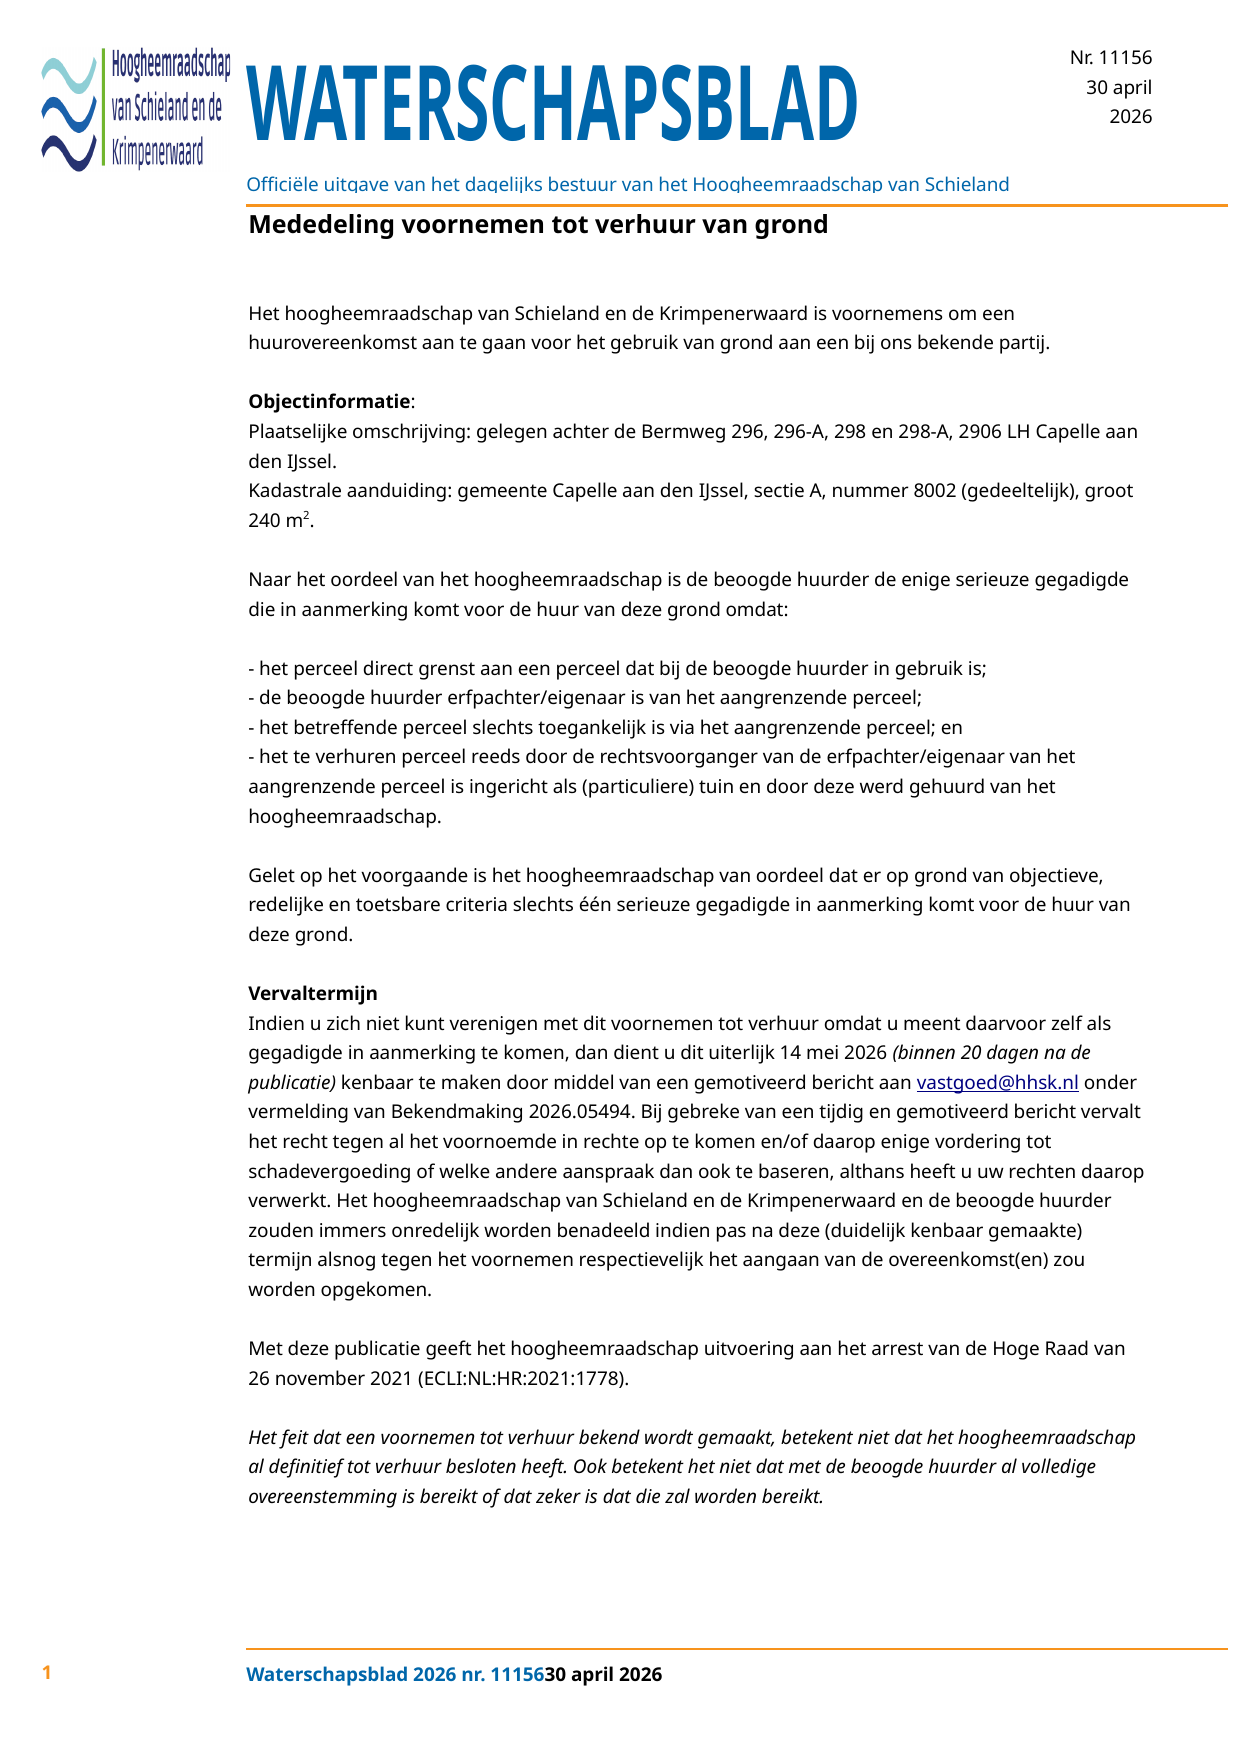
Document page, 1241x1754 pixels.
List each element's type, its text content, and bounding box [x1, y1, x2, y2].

text - de beoogde huurder erfpachter/eigenaar is van het aangrenzende perceel; [248, 684, 1152, 710]
text - het perceel direct grenst aan een perceel dat bij de beoogde huurder in gebruik is; [248, 655, 1152, 681]
text Het hoogheemraadschap van Schieland en de Krimpenerwaard is voornemens om een huurovereenkomst aan te gaan voor het gebruik van grond aan een bij ons bekende partij. [248, 300, 1152, 355]
text Objectinformatie: [248, 389, 1152, 414]
text Plaatselijke omschrijving: gelegen achter de Bermweg 296, 296-A, 298 en 298-A, 2906 LH Capelle aan den IJssel. [248, 418, 1152, 473]
picture [41, 47, 231, 172]
text Indien u zich niet kunt verenigen met dit voornemen tot verhuur omdat u meent daarvoor zelf als gegadigde in aanmerking te komen, dan dient u dit uiterlijk 14 mei 2026 (binnen 20 dagen na de publicatie) kenbaar te maken door middel van een gemotiveerd bericht aan vastgoed@hhsk.nl onder vermelding van Bekendmaking 2026.05494. Bij gebreke van een tijdig en gemotiveerd bericht vervalt het recht tegen al het voornoemde in rechte op te komen en/of daarop enige vordering tot schadevergoeding of welke andere aanspraak dan ook te baseren, althans heeft u uw rechten daarop verwerkt. Het hoogheemraadschap van Schieland en de Krimpenerwaard en de beoogde huurder zouden immers onredelijk worden benadeeld indien pas na deze (duidelijk kenbaar gemaakte) termijn alsnog tegen het voornemen respectievelijk het aangaan van de overeenkomst(en) zou worden opgekomen. [248, 1010, 1152, 1302]
text Vervaltermijn [248, 980, 1152, 1006]
text Naar het oordeel van het hoogheemraadschap is de beoogde huurder de enige serieuze gegadigde die in aanmerking komt voor de huur van deze grond omdat: [248, 566, 1152, 621]
text Mededeling voornemen tot verhuur van grond [248, 207, 1152, 241]
text Kadastrale aanduiding: gemeente Capelle aan den IJssel, sectie A, nummer 8002 (gedeeltelijk), groot 240 m2. [248, 477, 1152, 533]
text - het betreffende perceel slechts toegankelijk is via het aangrenzende perceel; en [248, 714, 1152, 740]
text - het te verhuren perceel reeds door de rechtsvoorganger van de erfpachter/eigenaar van het aangrenzende perceel is ingericht als (particuliere) tuin en door deze werd gehuurd van het hoogheemraadschap. [248, 744, 1152, 828]
text Gelet op het voorgaande is het hoogheemraadschap van oordeel dat er op grond van objectieve, redelijke en toetsbare criteria slechts één serieuze gegadigde in aanmerking komt voor de huur van deze grond. [248, 862, 1152, 947]
text Het feit dat een voornemen tot verhuur bekend wordt gemaakt, betekent niet dat het hoogheemraadschap al definitief tot verhuur besloten heeft. Ook betekent het niet dat met de beoogde huurder al volledige overeenstemming is bereikt of dat zeker is dat die zal worden bereikt. [248, 1424, 1152, 1509]
text Met deze publicatie geeft het hoogheemraadschap uitvoering aan het arrest van de Hoge Raad van 26 november 2021 (ECLI:NL:HR:2021:1778). [248, 1335, 1152, 1391]
